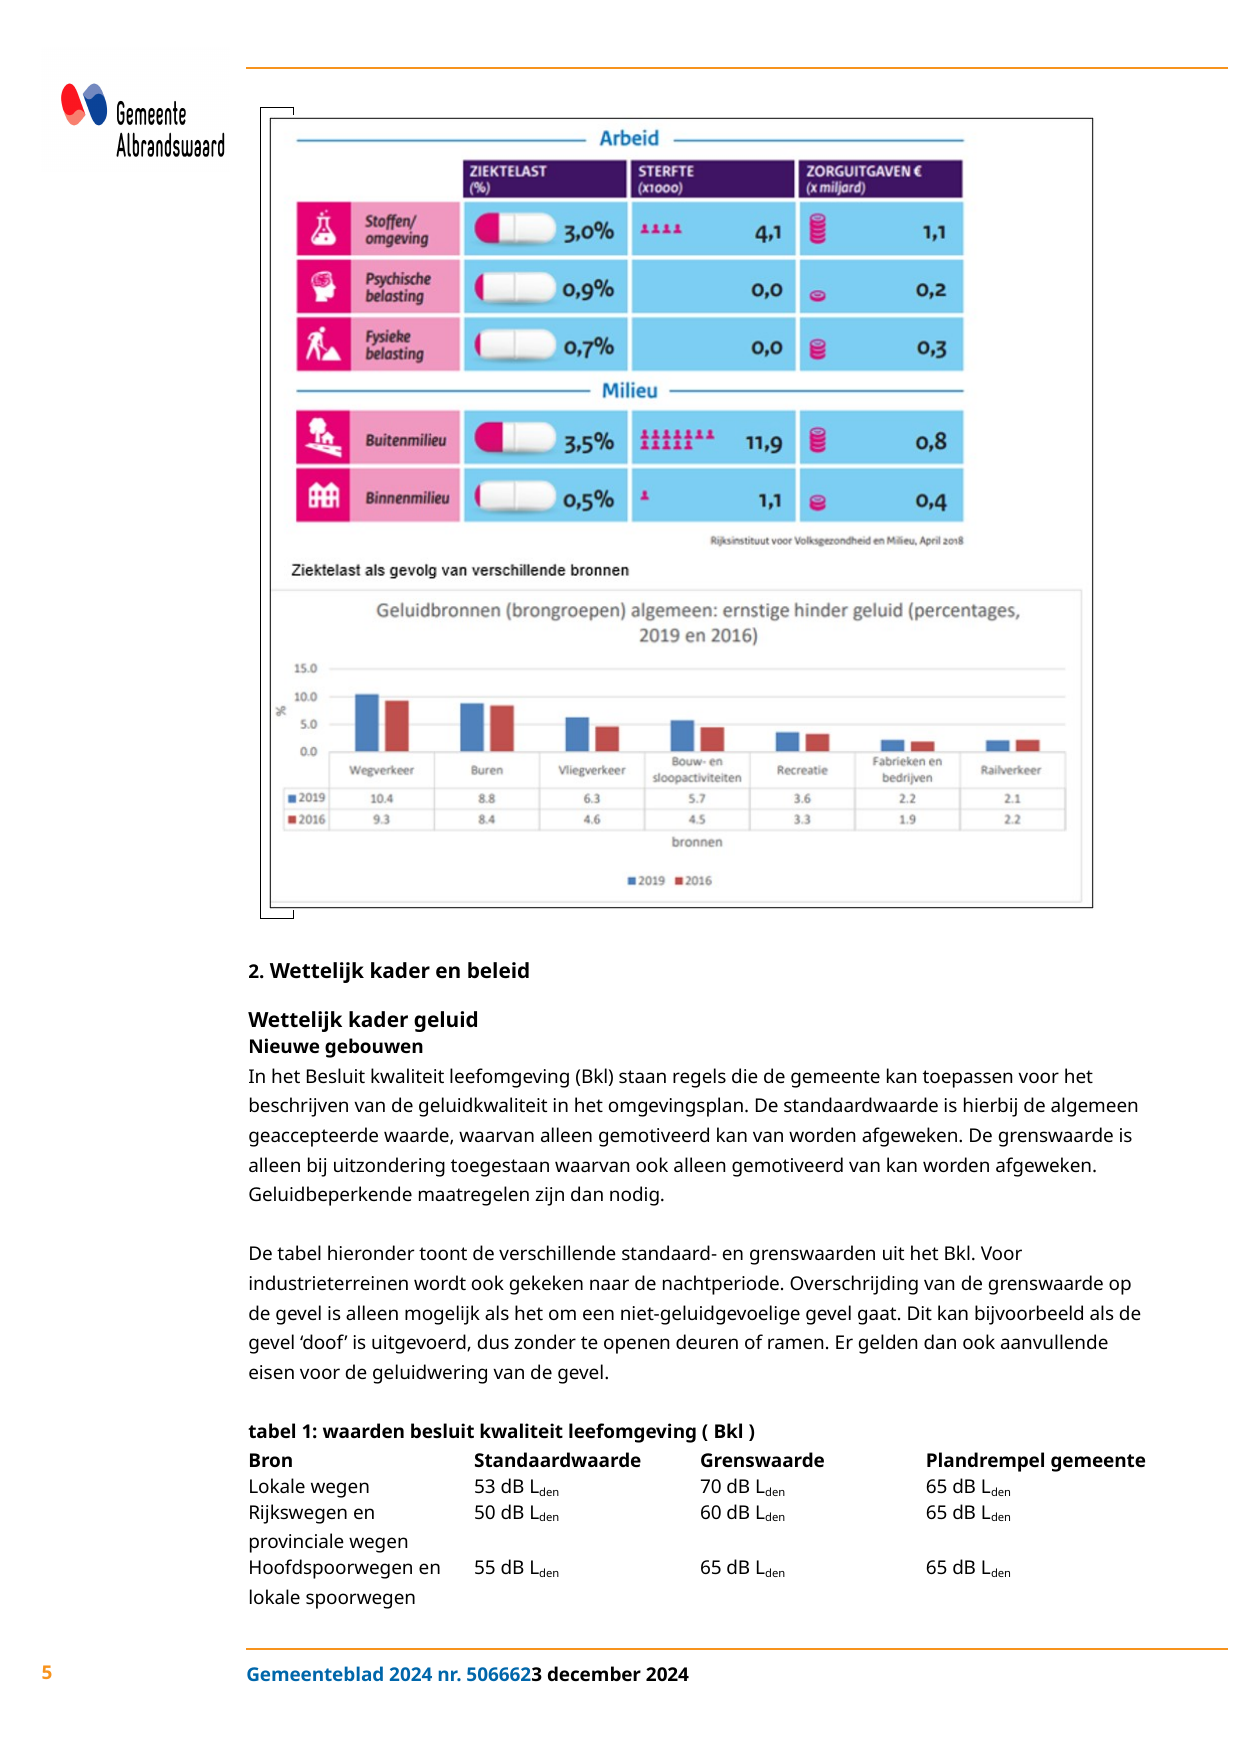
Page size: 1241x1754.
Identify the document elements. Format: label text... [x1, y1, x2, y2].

table_cell 65 dB Lden [926, 1499, 1152, 1554]
table_cell 55 dB Lden [474, 1555, 700, 1610]
table_header Standaardwaarde [474, 1448, 700, 1473]
table_cell 65 dB Lden [926, 1555, 1152, 1610]
table_header Bron [248, 1448, 474, 1473]
table_header Grenswaarde [700, 1448, 926, 1473]
text Nieuwe gebouwen [248, 1033, 1152, 1059]
table_cell Hoofdspoorwegen en lokale spoorwegen [248, 1555, 474, 1610]
text In het Besluit kwaliteit leefomgeving (Bkl) staan regels die de gemeente kan toepassen voor het beschrijven van de geluidkwaliteit in het omgevingsplan. De standaardwaarde is hierbij de algemeen geaccepteerde waarde, waarvan alleen gemotiveerd kan van worden afgeweken. De grenswaarde is alleen bij uitzondering toegestaan waarvan ook alleen gemotiveerd van kan worden afgeweken. Geluidbeperkende maatregelen zijn dan nodig. [248, 1063, 1152, 1207]
table_cell 65 dB Lden [700, 1555, 926, 1610]
picture [41, 47, 231, 172]
text tabel 1: waarden besluit kwaliteit leefomgeving ( Bkl ) [248, 1418, 1152, 1444]
table_cell 50 dB Lden [474, 1499, 700, 1554]
table_cell Lokale wegen [248, 1474, 474, 1499]
table_cell 70 dB Lden [700, 1474, 926, 1499]
table_header Plandrempel gemeente [926, 1448, 1152, 1473]
table_cell Rijkswegen en provinciale wegen [248, 1499, 474, 1554]
text Wettelijk kader geluid [248, 1005, 1152, 1033]
table_cell 65 dB Lden [926, 1474, 1152, 1499]
table_cell 60 dB Lden [700, 1499, 926, 1554]
text De tabel hieronder toont de verschillende standaard- en grenswaarden uit het Bkl. Voor industrieterreinen wordt ook gekeken naar de nachtperiode. Overschrijding van de grenswaarde op de gevel is alleen mogelijk als het om een niet-geluidgevoelige gevel gaat. Dit kan bijvoorbeeld als de gevel ‘doof’ is uitgevoerd, dus zonder te openen deuren of ramen. Er gelden dan ook aanvullende eisen voor de geluidwering van de gevel. [248, 1241, 1152, 1384]
text 2. Wettelijk kader en beleid [248, 956, 1152, 984]
table_cell 53 dB Lden [474, 1474, 700, 1499]
picture [268, 115, 1096, 910]
